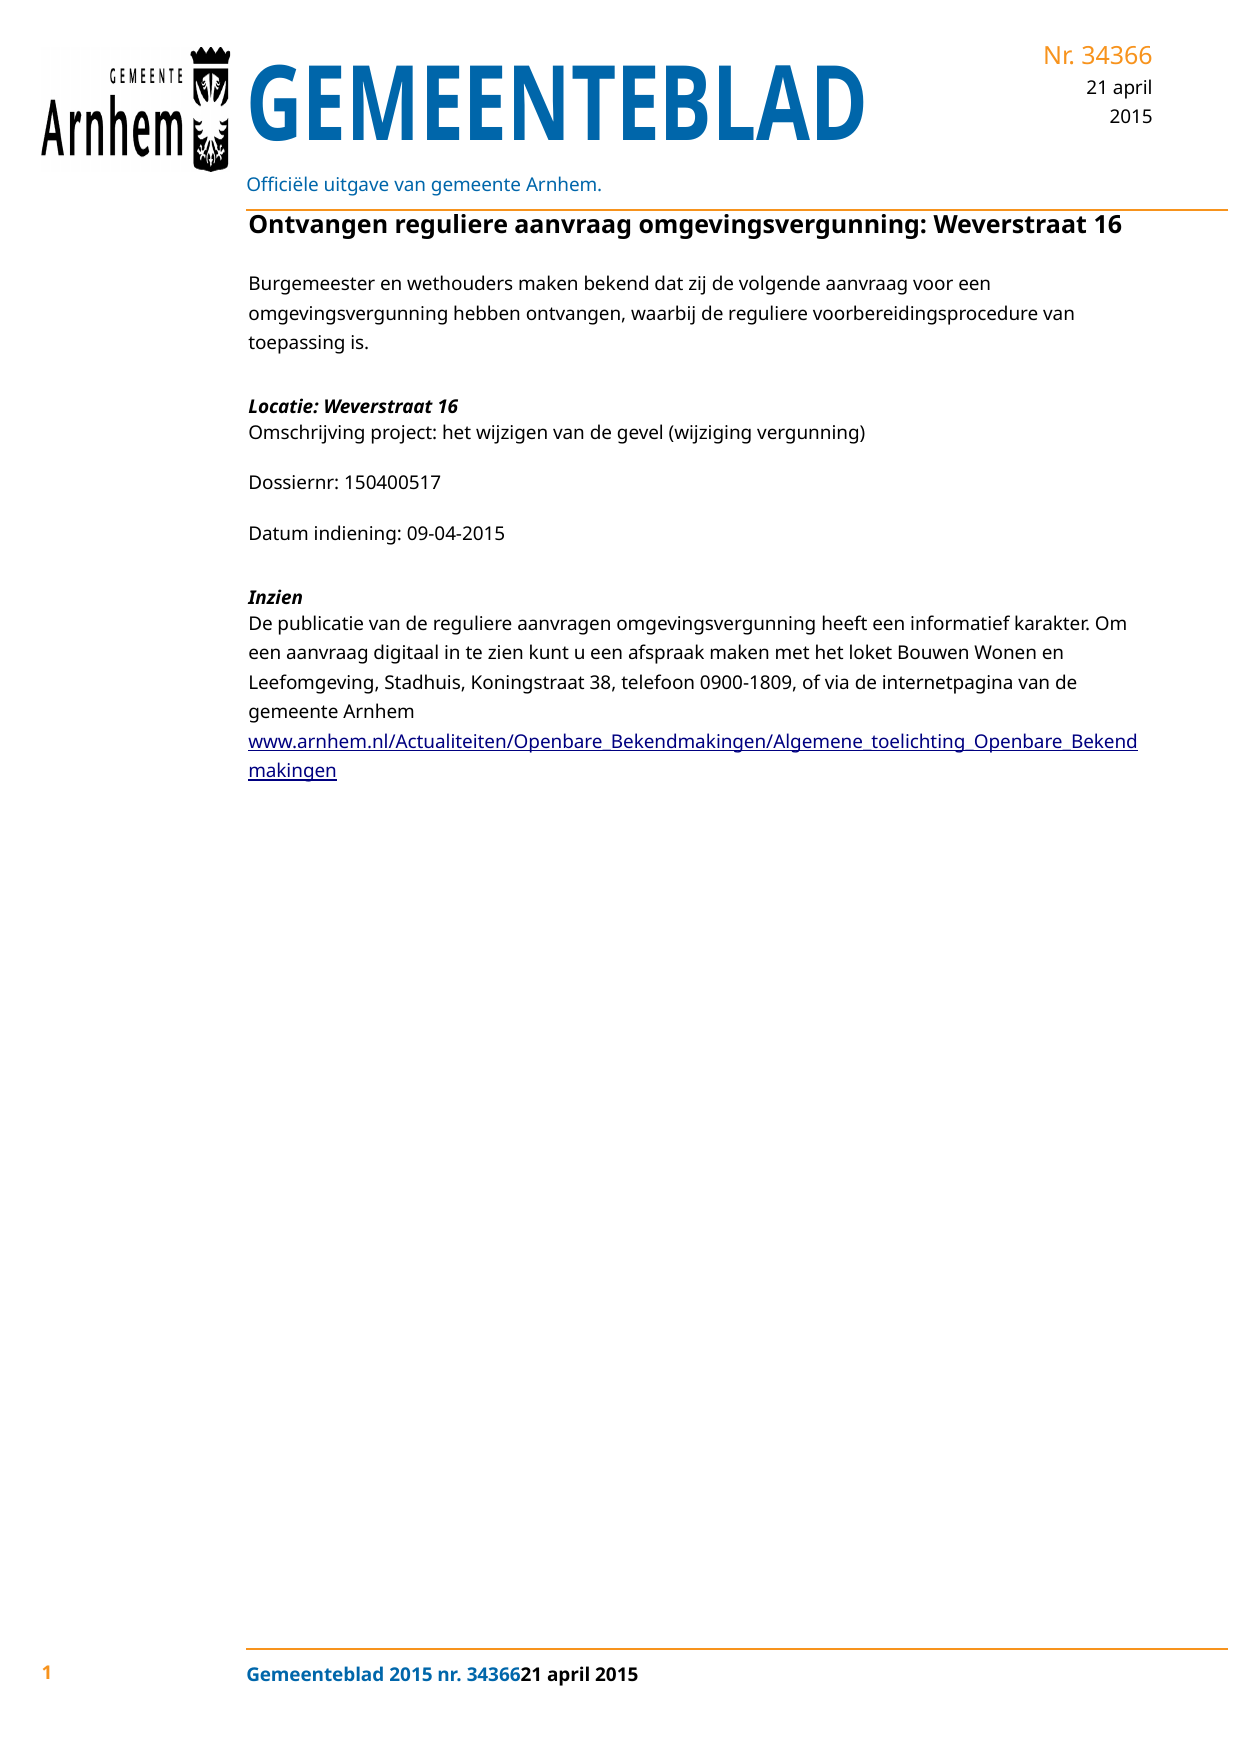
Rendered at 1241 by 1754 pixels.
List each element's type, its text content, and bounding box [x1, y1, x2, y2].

text Datum indiening: 09-04-2015 [248, 520, 1152, 546]
picture [41, 47, 231, 172]
text Ontvangen reguliere aanvraag omgevingsvergunning: Weverstraat 16 [248, 211, 1152, 241]
text Inzien [248, 584, 1152, 610]
text Locatie: Weverstraat 16 [248, 393, 1152, 419]
text Burgemeester en wethouders maken bekend dat zij de volgende aanvraag voor een omgevingsvergunning hebben ontvangen, waarbij de reguliere voorbereidingsprocedure van toepassing is. [248, 270, 1152, 355]
text Omschrijving project: het wijzigen van de gevel (wijziging vergunning) [248, 419, 1152, 445]
text De publicatie van de reguliere aanvragen omgevingsvergunning heeft een informatief karakter. Om een aanvraag digitaal in te zien kunt u een afspraak maken met het loket Bouwen Wonen en Leefomgeving, Stadhuis, Koningstraat 38, telefoon 0900-1809, of via de internetpagina van de gemeente Arnhem www.arnhem.nl/Actualiteiten/Openbare_Bekendmakingen/Algemene_toelichting_Openbare_Bekendmakingen [248, 610, 1152, 783]
text Dossiernr: 150400517 [248, 469, 1152, 495]
